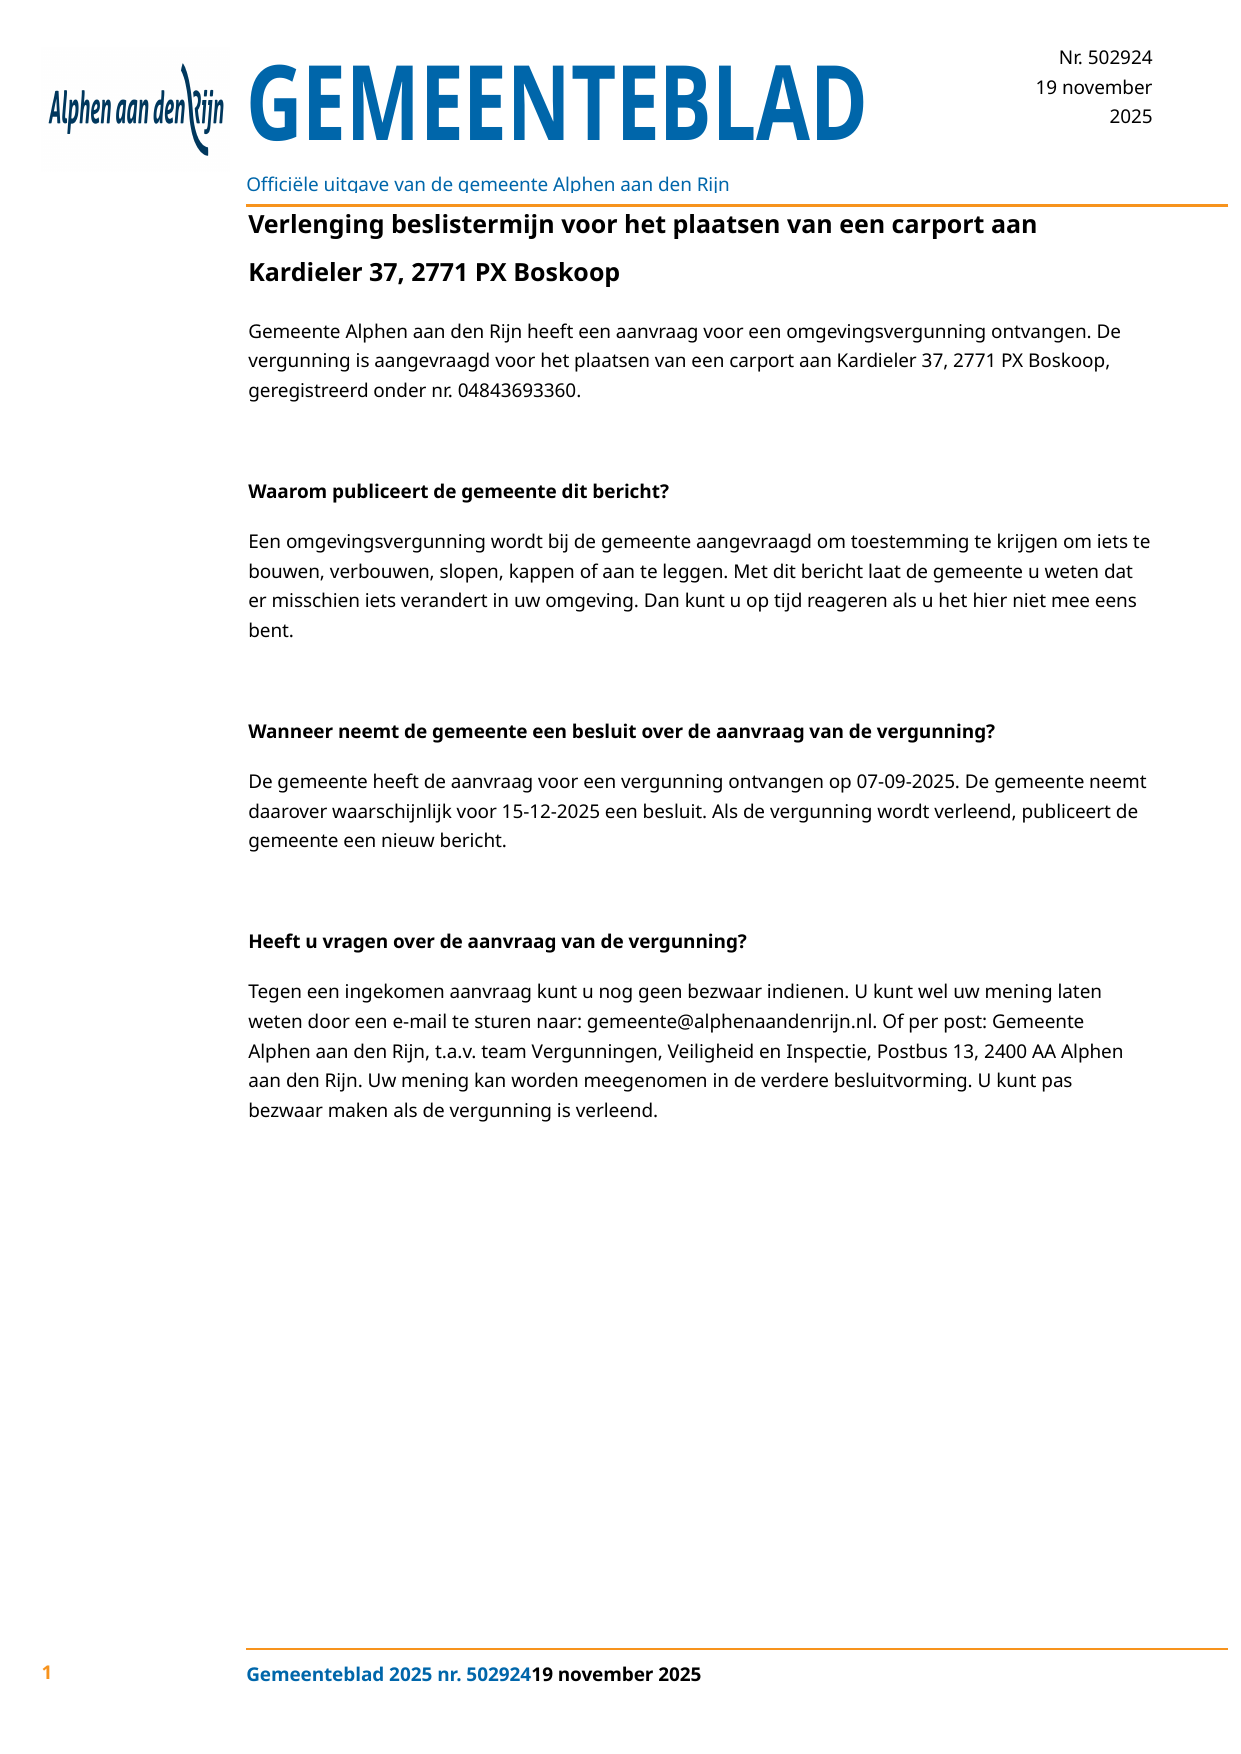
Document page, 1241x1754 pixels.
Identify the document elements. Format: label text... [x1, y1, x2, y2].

text Een omgevingsvergunning wordt bij de gemeente aangevraagd om toestemming te krijgen om iets te bouwen, verbouwen, slopen, kappen of aan te leggen. Met dit bericht laat de gemeente u weten dat er misschien iets verandert in uw omgeving. Dan kunt u op tijd reageren als u het hier niet mee eens bent. [248, 528, 1152, 643]
picture [41, 47, 231, 172]
text Verlenging beslistermijn voor het plaatsen van een carport aan Kardieler 37, 2771 PX Boskoop [248, 207, 1152, 288]
text Heeft u vragen over de aanvraag van de vergunning? [248, 928, 1152, 954]
text Wanneer neemt de gemeente een besluit over de aanvraag van de vergunning? [248, 718, 1152, 744]
text Gemeente Alphen aan den Rijn heeft een aanvraag voor een omgevingsvergunning ontvangen. De vergunning is aangevraagd voor het plaatsen van een carport aan Kardieler 37, 2771 PX Boskoop, geregistreerd onder nr. 04843693360. [248, 318, 1152, 403]
text Waarom publiceert de gemeente dit bericht? [248, 478, 1152, 504]
text Tegen een ingekomen aanvraag kunt u nog geen bezwaar indienen. U kunt wel uw mening laten weten door een e-mail te sturen naar: gemeente@alphenaandenrijn.nl. Of per post: Gemeente Alphen aan den Rijn, t.a.v. team Vergunningen, Veiligheid en Inspectie, Postbus 13, 2400 AA Alphen aan den Rijn. Uw mening kan worden meegenomen in de verdere besluitvorming. U kunt pas bezwaar maken als de vergunning is verleend. [248, 979, 1152, 1123]
text De gemeente heeft de aanvraag voor een vergunning ontvangen op 07-09-2025. De gemeente neemt daarover waarschijnlijk voor 15-12-2025 een besluit. Als de vergunning wordt verleend, publiceert de gemeente een nieuw bericht. [248, 768, 1152, 853]
